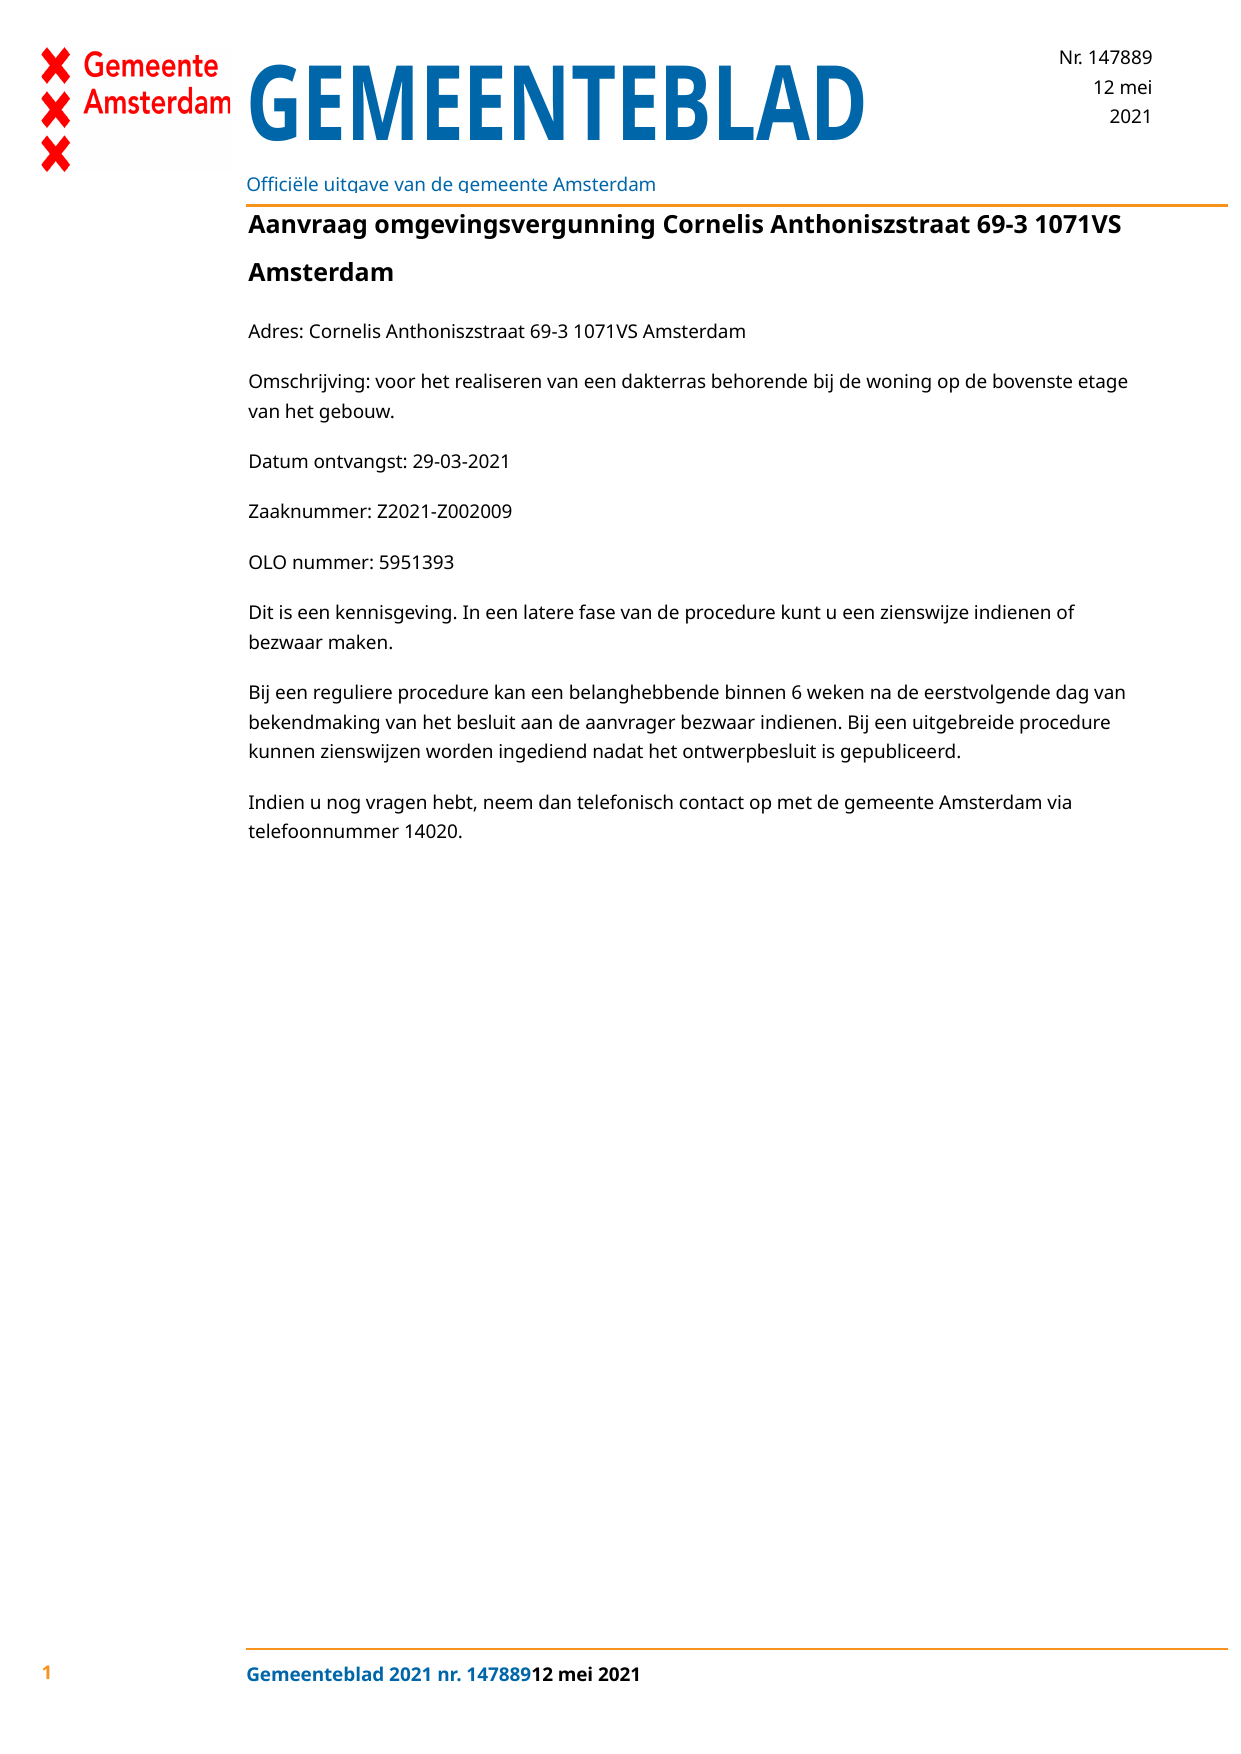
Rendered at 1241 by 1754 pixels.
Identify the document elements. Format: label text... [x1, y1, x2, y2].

text Datum ontvangst: 29-03-2021 [248, 448, 1152, 474]
text Bij een reguliere procedure kan een belanghebbende binnen 6 weken na de eerstvolgende dag van bekendmaking van het besluit aan de aanvrager bezwaar indienen. Bij een uitgebreide procedure kunnen zienswijzen worden ingediend nadat het ontwerpbesluit is gepubliceerd. [248, 679, 1152, 764]
text Adres: Cornelis Anthoniszstraat 69-3 1071VS Amsterdam [248, 318, 1152, 344]
text Omschrijving: voor het realiseren van een dakterras behorende bij de woning op de bovenste etage van het gebouw. [248, 368, 1152, 424]
text Dit is een kennisgeving. In een latere fase van de procedure kunt u een zienswijze indienen of bezwaar maken. [248, 599, 1152, 655]
text Zaaknummer: Z2021-Z002009 [248, 499, 1152, 524]
text OLO nummer: 5951393 [248, 549, 1152, 575]
picture [41, 47, 231, 172]
text Indien u nog vragen hebt, neem dan telefonisch contact op met de gemeente Amsterdam via telefoonnummer 14020. [248, 789, 1152, 844]
text Aanvraag omgevingsvergunning Cornelis Anthoniszstraat 69-3 1071VS Amsterdam [248, 207, 1152, 288]
